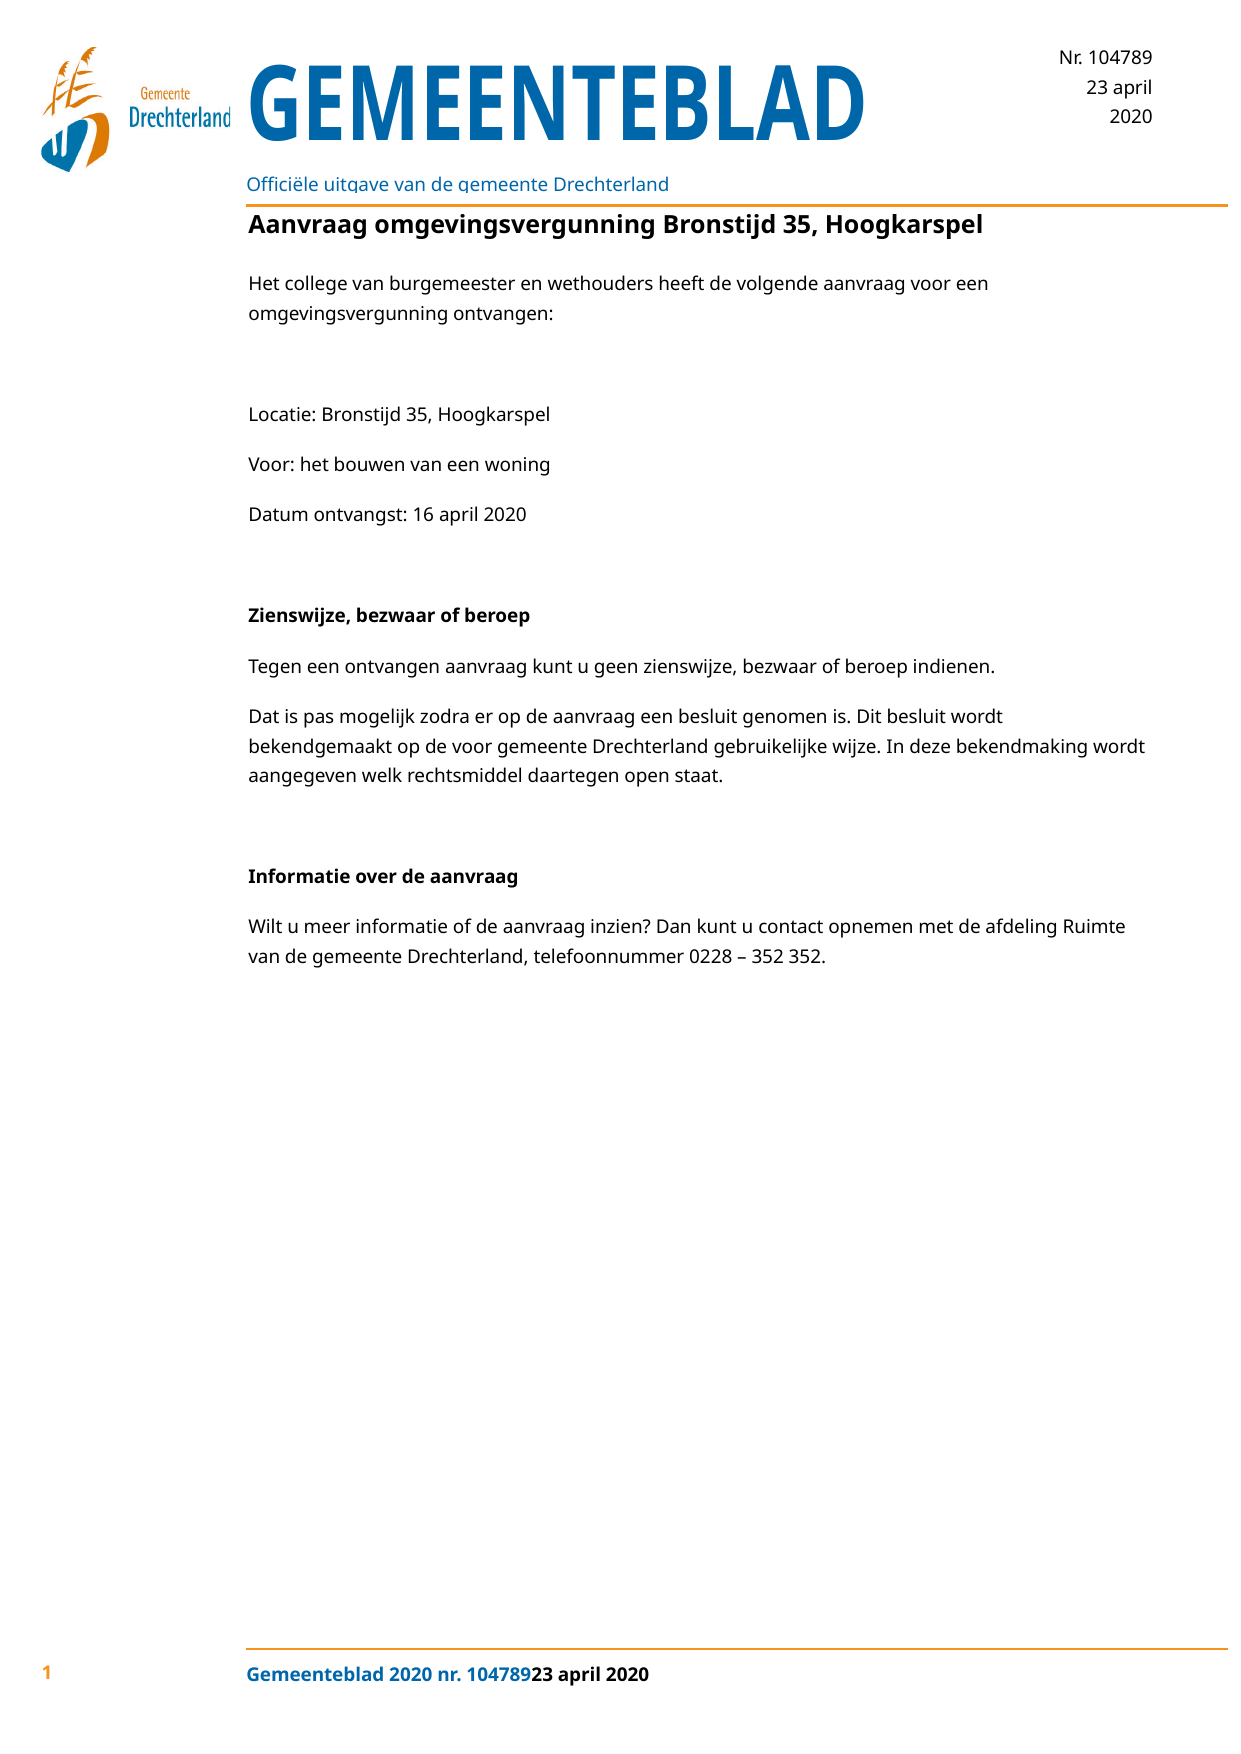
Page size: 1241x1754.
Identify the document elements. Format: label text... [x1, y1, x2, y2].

picture [226, 115, 231, 124]
text Informatie over de aanvraag [248, 863, 1152, 889]
text Datum ontvangst: 16 april 2020 [248, 502, 1152, 527]
text Locatie: Bronstijd 35, Hoogkarspel [248, 401, 1152, 426]
text Aanvraag omgevingsvergunning Bronstijd 35, Hoogkarspel [248, 207, 1152, 241]
text Dat is pas mogelijk zodra er op de aanvraag een besluit genomen is. Dit besluit wordt bekendgemaakt op de voor gemeente Drechterland gebruikelijke wijze. In deze bekendmaking wordt aangegeven welk rechtsmiddel daartegen open staat. [248, 703, 1152, 788]
text Wilt u meer informatie of de aanvraag inzien? Dan kunt u contact opnemen met de afdeling Ruimte van de gemeente Drechterland, telefoonnummer 0228 – 352 352. [248, 914, 1152, 969]
text Voor: het bouwen van een woning [248, 451, 1152, 477]
text Het college van burgemeester en wethouders heeft de volgende aanvraag voor een omgevingsvergunning ontvangen: [248, 270, 1152, 326]
picture [41, 47, 231, 172]
text Tegen een ontvangen aanvraag kunt u geen zienswijze, bezwaar of beroep indienen. [248, 653, 1152, 678]
text Zienswijze, bezwaar of beroep [248, 602, 1152, 628]
picture [41, 158, 64, 172]
